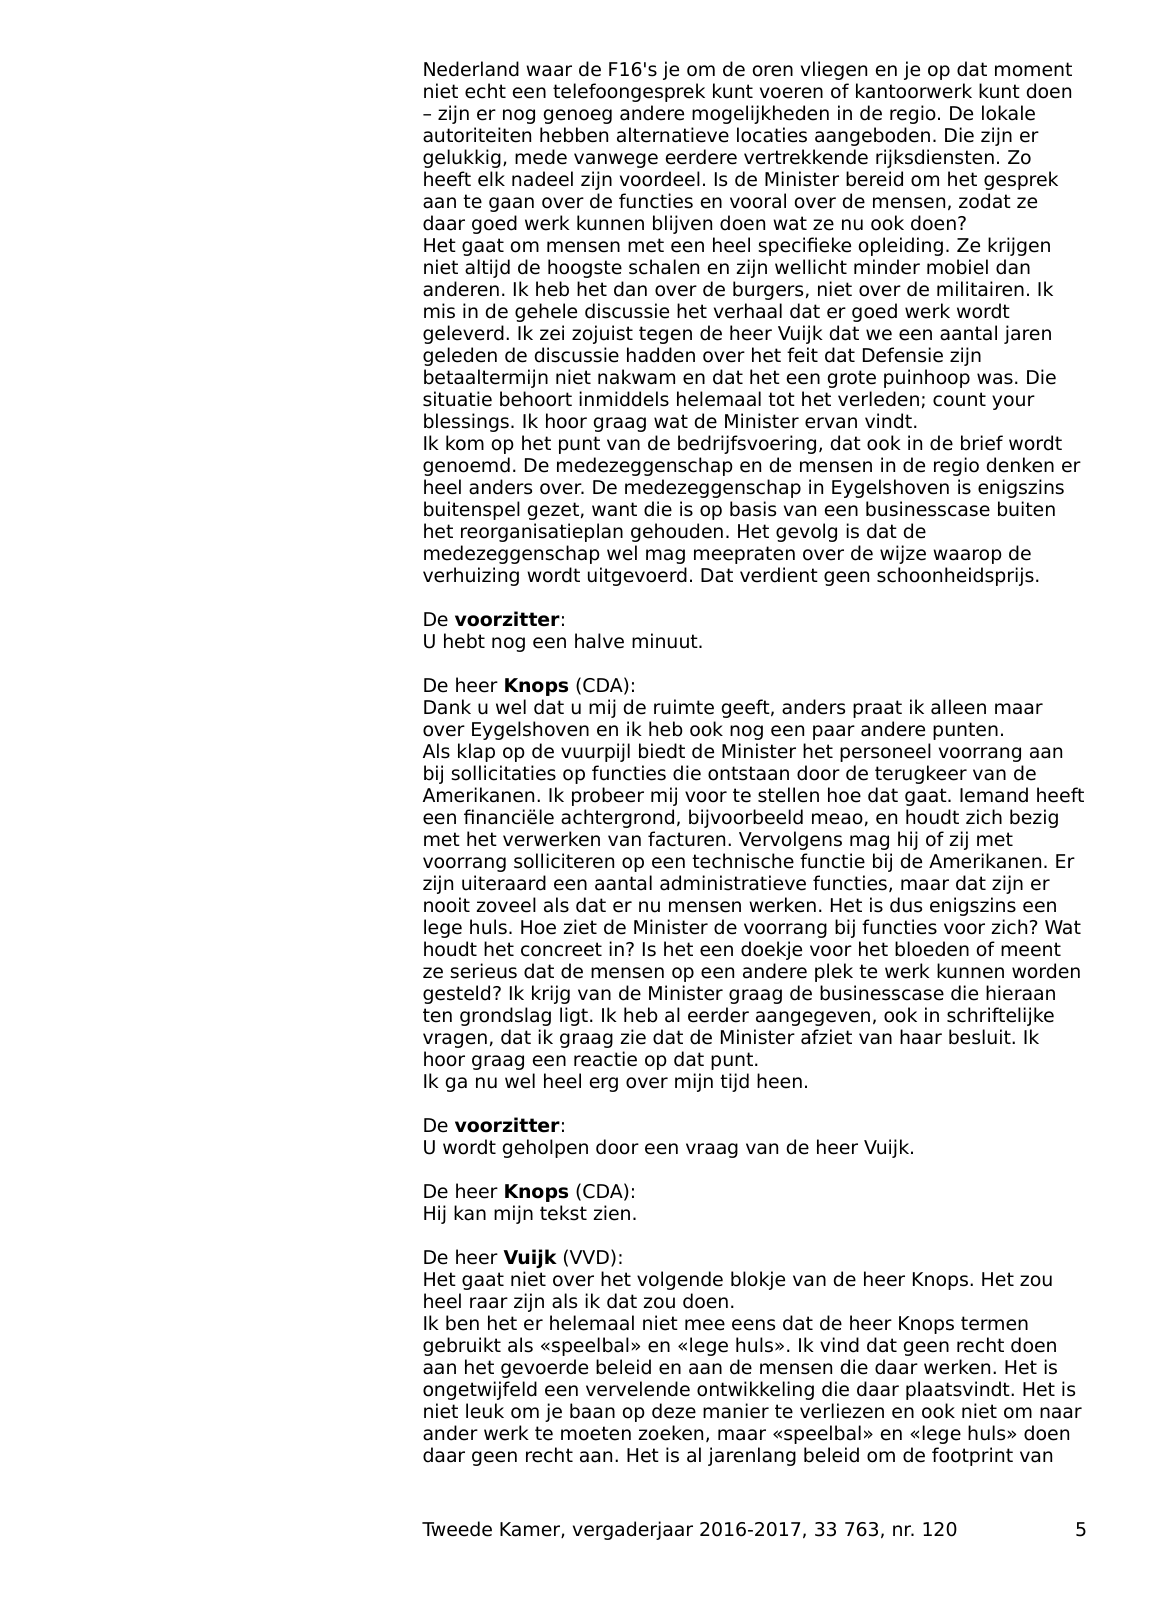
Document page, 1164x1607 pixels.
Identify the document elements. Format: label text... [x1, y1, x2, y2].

text U hebt nog een halve minuut. [422, 631, 1087, 653]
text Ik ga nu wel heel erg over mijn tijd heen. [422, 1071, 1087, 1092]
text Dank u wel dat u mij de ruimte geeft, anders praat ik alleen maar over Eygelshoven en ik heb ook nog een paar andere punten. [422, 697, 1087, 741]
text Nederland waar de F16's je om de oren vliegen en je op dat moment niet echt een telefoongesprek kunt voeren of kantoorwerk kunt doen – zijn er nog genoeg andere mogelijkheden in de regio. De lokale autoriteiten hebben alternatieve locaties aangeboden. Die zijn er gelukkig, mede vanwege eerdere vertrekkende rijksdiensten. Zo heeft elk nadeel zijn voordeel. Is de Minister bereid om het gesprek aan te gaan over de functies en vooral over de mensen, zodat ze daar goed werk kunnen blijven doen wat ze nu ook doen? [422, 59, 1087, 235]
text De heer Knops (CDA): [422, 675, 1087, 697]
text De heer Vuijk (VVD): [422, 1247, 1087, 1269]
text De heer Knops (CDA): [422, 1181, 1087, 1203]
text Het gaat niet over het volgende blokje van de heer Knops. Het zou heel raar zijn als ik dat zou doen. [422, 1269, 1087, 1313]
text De voorzitter: [422, 609, 1087, 631]
text U wordt geholpen door een vraag van de heer Vuijk. [422, 1137, 1087, 1159]
text Ik kom op het punt van de bedrijfsvoering, dat ook in de brief wordt genoemd. De medezeggenschap en de mensen in de regio denken er heel anders over. De medezeggenschap in Eygelshoven is enigszins buitenspel gezet, want die is op basis van een businesscase buiten het reorganisatieplan gehouden. Het gevolg is dat de medezeggenschap wel mag meepraten over de wijze waarop de verhuizing wordt uitgevoerd. Dat verdient geen schoonheidsprijs. [422, 433, 1087, 587]
text Als klap op de vuurpijl biedt de Minister het personeel voorrang aan bij sollicitaties op functies die ontstaan door de terugkeer van de Amerikanen. Ik probeer mij voor te stellen hoe dat gaat. Iemand heeft een financiële achtergrond, bijvoorbeeld meao, en houdt zich bezig met het verwerken van facturen. Vervolgens mag hij of zij met voorrang solliciteren op een technische functie bij de Amerikanen. Er zijn uiteraard een aantal administratieve functies, maar dat zijn er nooit zoveel als dat er nu mensen werken. Het is dus enigszins een lege huls. Hoe ziet de Minister de voorrang bij functies voor zich? Wat houdt het concreet in? Is het een doekje voor het bloeden of meent ze serieus dat de mensen op een andere plek te werk kunnen worden gesteld? Ik krijg van de Minister graag de businesscase die hieraan ten grondslag ligt. Ik heb al eerder aangegeven, ook in schriftelijke vragen, dat ik graag zie dat de Minister afziet van haar besluit. Ik hoor graag een reactie op dat punt. [422, 741, 1087, 1071]
text De voorzitter: [422, 1115, 1087, 1137]
text Hij kan mijn tekst zien. [422, 1203, 1087, 1225]
text Het gaat om mensen met een heel specifieke opleiding. Ze krijgen niet altijd de hoogste schalen en zijn wellicht minder mobiel dan anderen. Ik heb het dan over de burgers, niet over de militairen. Ik mis in de gehele discussie het verhaal dat er goed werk wordt geleverd. Ik zei zojuist tegen de heer Vuijk dat we een aantal jaren geleden de discussie hadden over het feit dat Defensie zijn betaaltermijn niet nakwam en dat het een grote puinhoop was. Die situatie behoort inmiddels helemaal tot het verleden; count your blessings. Ik hoor graag wat de Minister ervan vindt. [422, 235, 1087, 433]
text Ik ben het er helemaal niet mee eens dat de heer Knops termen gebruikt als «speelbal» en «lege huls». Ik vind dat geen recht doen aan het gevoerde beleid en aan de mensen die daar werken. Het is ongetwijfeld een vervelende ontwikkeling die daar plaatsvindt. Het is niet leuk om je baan op deze manier te verliezen en ook niet om naar ander werk te moeten zoeken, maar «speelbal» en «lege huls» doen daar geen recht aan. Het is al jarenlang beleid om de footprint van [422, 1313, 1087, 1467]
